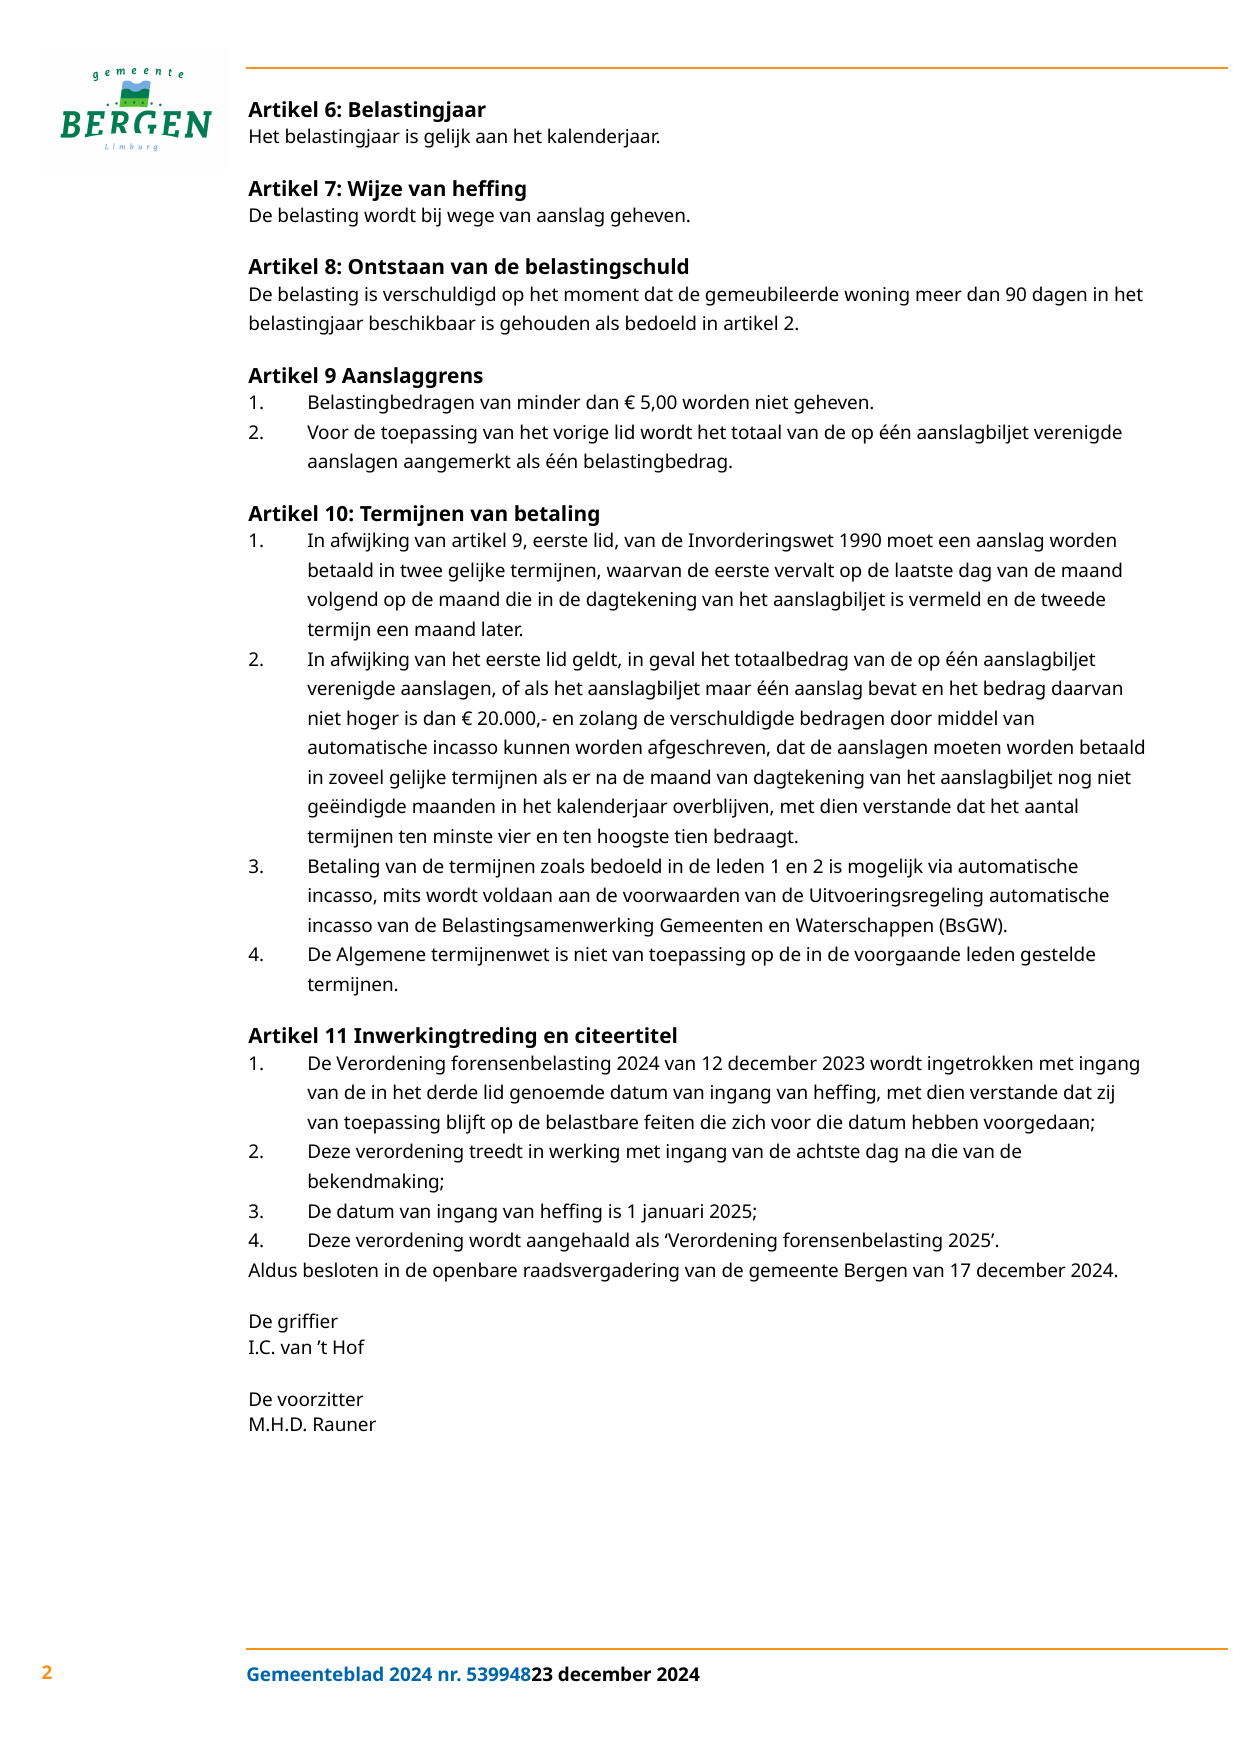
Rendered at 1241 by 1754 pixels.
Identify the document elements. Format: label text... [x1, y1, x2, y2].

list In afwijking van het eerste lid geldt, in geval het totaalbedrag van de op één aanslagbiljet verenigde aanslagen, of als het aanslagbiljet maar één aanslag bevat en het bedrag daarvan niet hoger is dan € 20.000,- en zolang de verschuldigde bedragen door middel van automatische incasso kunnen worden afgeschreven, dat de aanslagen moeten worden betaald in zoveel gelijke termijnen als er na de maand van dagtekening van het aanslagbiljet nog niet geëindigde maanden in het kalenderjaar overblijven, met dien verstande dat het aantal termijnen ten minste vier en ten hoogste tien bedraagt. [248, 646, 1152, 849]
text Artikel 6: Belastingjaar [248, 95, 1152, 123]
list De datum van ingang van heffing is 1 januari 2025; [248, 1198, 1152, 1224]
text M.H.D. Rauner [248, 1411, 1152, 1437]
text De griffier [248, 1308, 1152, 1334]
text De belasting wordt bij wege van aanslag geheven. [248, 202, 1152, 228]
list Deze verordening treedt in werking met ingang van de achtste dag na die van de bekendmaking; [248, 1139, 1152, 1194]
text Artikel 10: Termijnen van betaling [248, 499, 1152, 527]
text De voorzitter [248, 1386, 1152, 1411]
text De belasting is verschuldigd op het moment dat de gemeubileerde woning meer dan 90 dagen in het belastingjaar beschikbaar is gehouden als bedoeld in artikel 2. [248, 281, 1152, 336]
list In afwijking van artikel 9, eerste lid, van de Invorderingswet 1990 moet een aanslag worden betaald in twee gelijke termijnen, waarvan de eerste vervalt op de laatste dag van de maand volgend op de maand die in de dagtekening van het aanslagbiljet is vermeld en de tweede termijn een maand later. [248, 527, 1152, 642]
list Voor de toepassing van het vorige lid wordt het totaal van de op één aanslagbiljet verenigde aanslagen aangemerkt als één belastingbedrag. [248, 419, 1152, 474]
text I.C. van ’t Hof [248, 1334, 1152, 1360]
text Artikel 9 Aanslaggrens [248, 361, 1152, 389]
text Artikel 11 Inwerkingtreding en citeertitel [248, 1022, 1152, 1050]
list De Algemene termijnenwet is niet van toepassing op de in de voorgaande leden gestelde termijnen. [248, 942, 1152, 997]
list De Verordening forensenbelasting 2024 van 12 december 2023 wordt ingetrokken met ingang van de in het derde lid genoemde datum van ingang van heffing, met dien verstande dat zij van toepassing blijft op de belastbare feiten die zich voor die datum hebben voorgedaan; [248, 1050, 1152, 1135]
text Artikel 7: Wijze van heffing [248, 174, 1152, 202]
list Deze verordening wordt aangehaald als ‘Verordening forensenbelasting 2025’. [248, 1227, 1152, 1253]
text Het belastingjaar is gelijk aan het kalenderjaar. [248, 123, 1152, 149]
picture [41, 47, 231, 172]
list Betaling van de termijnen zoals bedoeld in de leden 1 en 2 is mogelijk via automatische incasso, mits wordt voldaan aan de voorwaarden van de Uitvoeringsregeling automatische incasso van de Belastingsamenwerking Gemeenten en Waterschappen (BsGW). [248, 853, 1152, 938]
text Aldus besloten in de openbare raadsvergadering van de gemeente Bergen van 17 december 2024. [248, 1257, 1152, 1283]
list Belastingbedragen van minder dan € 5,00 worden niet geheven. [248, 389, 1152, 415]
text Artikel 8: Ontstaan van de belastingschuld [248, 252, 1152, 281]
